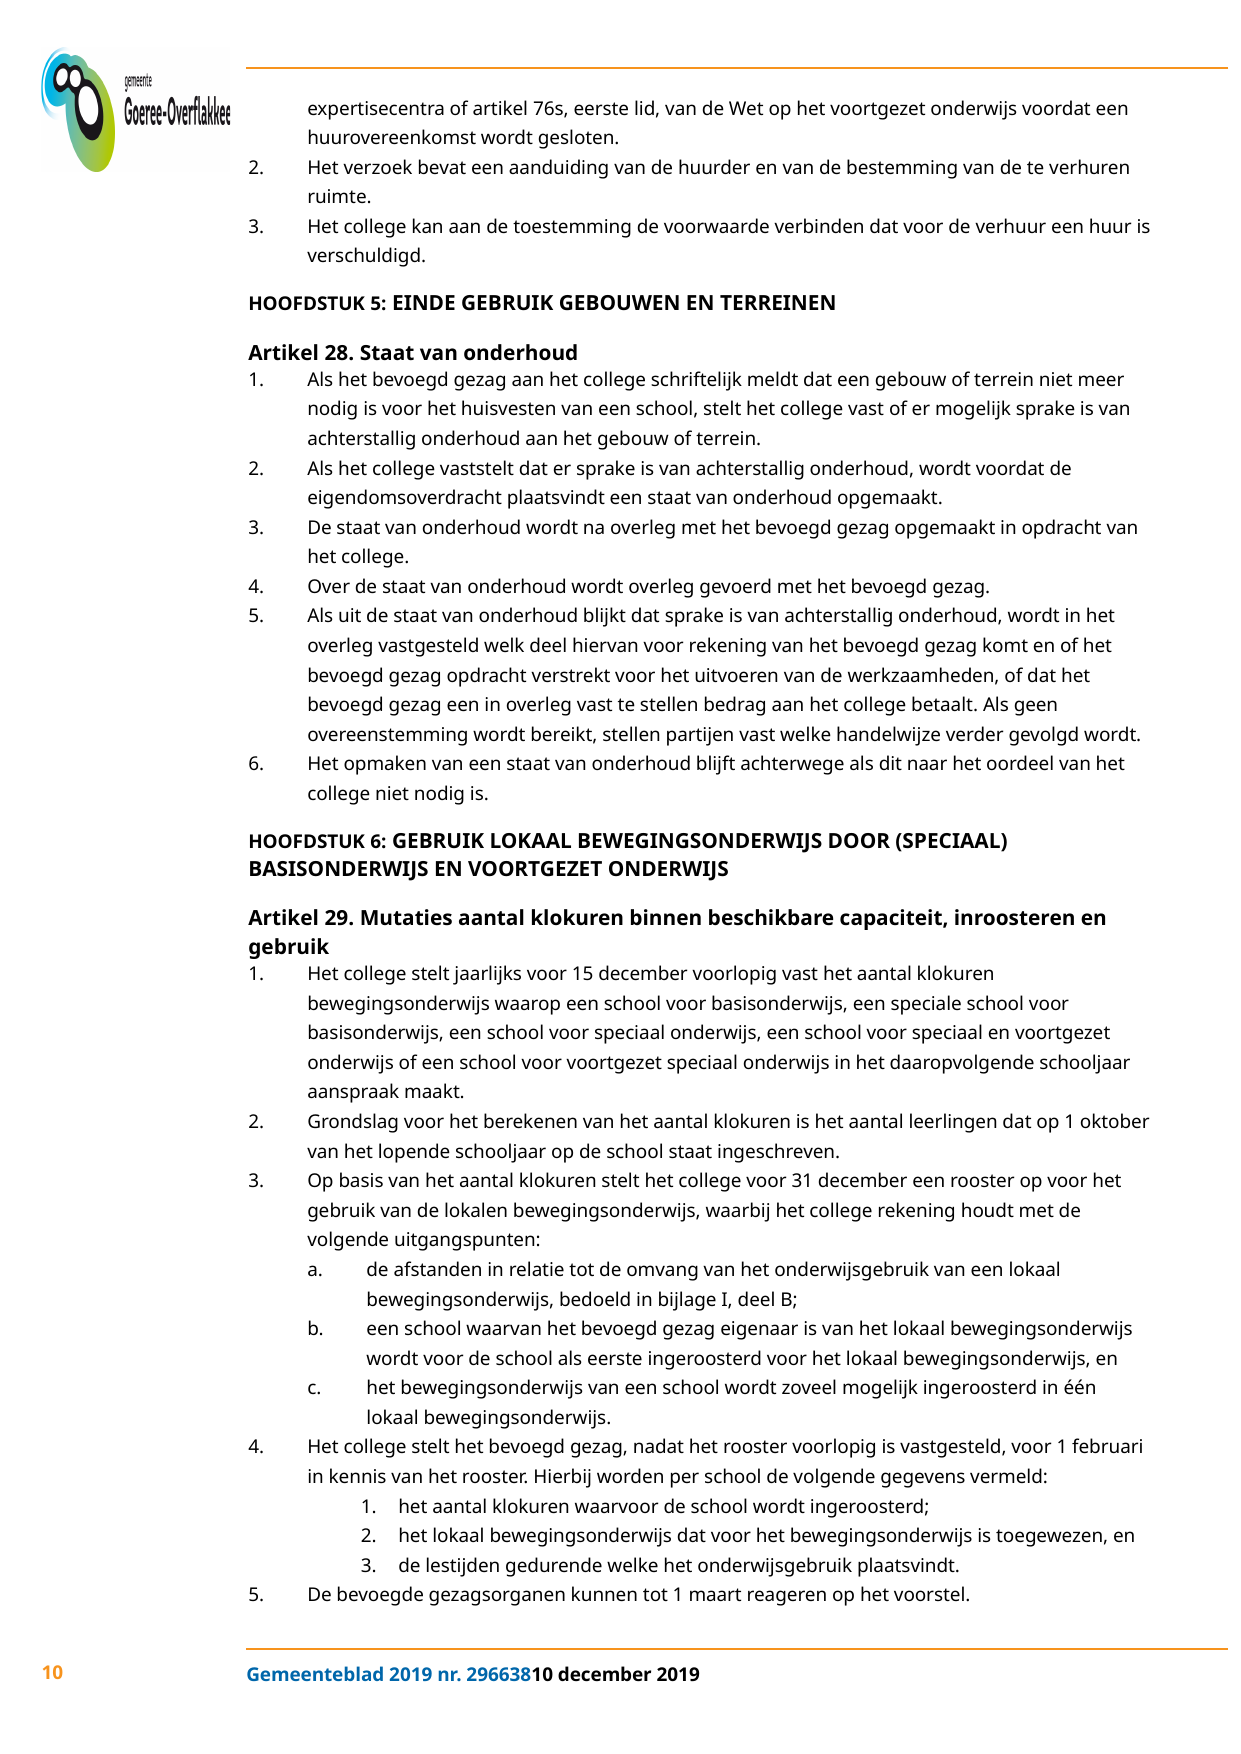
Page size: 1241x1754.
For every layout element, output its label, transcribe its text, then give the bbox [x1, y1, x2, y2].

text HOOFDSTUK 5: EINDE GEBRUIK GEBOUWEN EN TERREINEN [248, 288, 1152, 317]
list het bewegingsonderwijs van een school wordt zoveel mogelijk ingeroosterd in één lokaal bewegingsonderwijs. [307, 1374, 1152, 1430]
list De bevoegde gezagsorganen kunnen tot 1 maart reageren op het voorstel. [248, 1582, 1152, 1607]
list het lokaal bewegingsonderwijs dat voor het bewegingsonderwijs is toegewezen, en [361, 1522, 1152, 1548]
list Het opmaken van een staat van onderhoud blijft achterwege als dit naar het oordeel van het college niet nodig is. [248, 751, 1152, 806]
list Als uit de staat van onderhoud blijkt dat sprake is van achterstallig onderhoud, wordt in het overleg vastgesteld welk deel hiervan voor rekening van het bevoegd gezag komt en of het bevoegd gezag opdracht verstrekt voor het uitvoeren van de werkzaamheden, of dat het bevoegd gezag een in overleg vast te stellen bedrag aan het college betaalt. Als geen overeenstemming wordt bereikt, stellen partijen vast welke handelwijze verder gevolgd wordt. [248, 603, 1152, 747]
list Over de staat van onderhoud wordt overleg gevoerd met het bevoegd gezag. [248, 573, 1152, 599]
list Op basis van het aantal klokuren stelt het college voor 31 december een rooster op voor het gebruik van de lokalen bewegingsonderwijs, waarbij het college rekening houdt met de volgende uitgangspunten: [248, 1167, 1152, 1252]
list de afstanden in relatie tot de omvang van het onderwijsgebruik van een lokaal bewegingsonderwijs, bedoeld in bijlage I, deel B; [307, 1256, 1152, 1312]
list Het college kan aan de toestemming de voorwaarde verbinden dat voor de verhuur een huur is verschuldigd. [248, 213, 1152, 268]
list Als het college vaststelt dat er sprake is van achterstallig onderhoud, wordt voordat de eigendomsoverdracht plaatsvindt een staat van onderhoud opgemaakt. [248, 455, 1152, 510]
text HOOFDSTUK 6: GEBRUIK LOKAAL BEWEGINGSONDERWIJS DOOR (SPECIAAL) BASISONDERWIJS EN VOORTGEZET ONDERWIJS [248, 826, 1152, 883]
list De staat van onderhoud wordt na overleg met het bevoegd gezag opgemaakt in opdracht van het college. [248, 514, 1152, 569]
list Grondslag voor het berekenen van het aantal klokuren is het aantal leerlingen dat op 1 oktober van het lopende schooljaar op de school staat ingeschreven. [248, 1108, 1152, 1164]
list een school waarvan het bevoegd gezag eigenaar is van het lokaal bewegingsonderwijs wordt voor de school als eerste ingeroosterd voor het lokaal bewegingsonderwijs, en [307, 1315, 1152, 1371]
list expertisecentra of artikel 76s, eerste lid, van de Wet op het voortgezet onderwijs voordat een huurovereenkomst wordt gesloten. [248, 95, 1152, 150]
list Het verzoek bevat een aanduiding van de huurder en van de bestemming van de te verhuren ruimte. [248, 154, 1152, 209]
list Als het bevoegd gezag aan het college schriftelijk meldt dat een gebouw of terrein niet meer nodig is voor het huisvesten van een school, stelt het college vast of er mogelijk sprake is van achterstallig onderhoud aan het gebouw of terrein. [248, 366, 1152, 451]
list de lestijden gedurende welke het onderwijsgebruik plaatsvindt. [361, 1552, 1152, 1578]
picture [41, 47, 231, 172]
list Het college stelt jaarlijks voor 15 december voorlopig vast het aantal klokuren bewegingsonderwijs waarop een school voor basisonderwijs, een speciale school voor basisonderwijs, een school voor speciaal onderwijs, een school voor speciaal en voortgezet onderwijs of een school voor voortgezet speciaal onderwijs in het daaropvolgende schooljaar aanspraak maakt. [248, 960, 1152, 1104]
list Het college stelt het bevoegd gezag, nadat het rooster voorlopig is vastgesteld, voor 1 februari in kennis van het rooster. Hierbij worden per school de volgende gegevens vermeld: [248, 1434, 1152, 1489]
text Artikel 28. Staat van onderhoud [248, 338, 1152, 366]
list het aantal klokuren waarvoor de school wordt ingeroosterd; [361, 1493, 1152, 1519]
text Artikel 29. Mutaties aantal klokuren binnen beschikbare capaciteit, inroosteren en gebruik [248, 903, 1152, 960]
